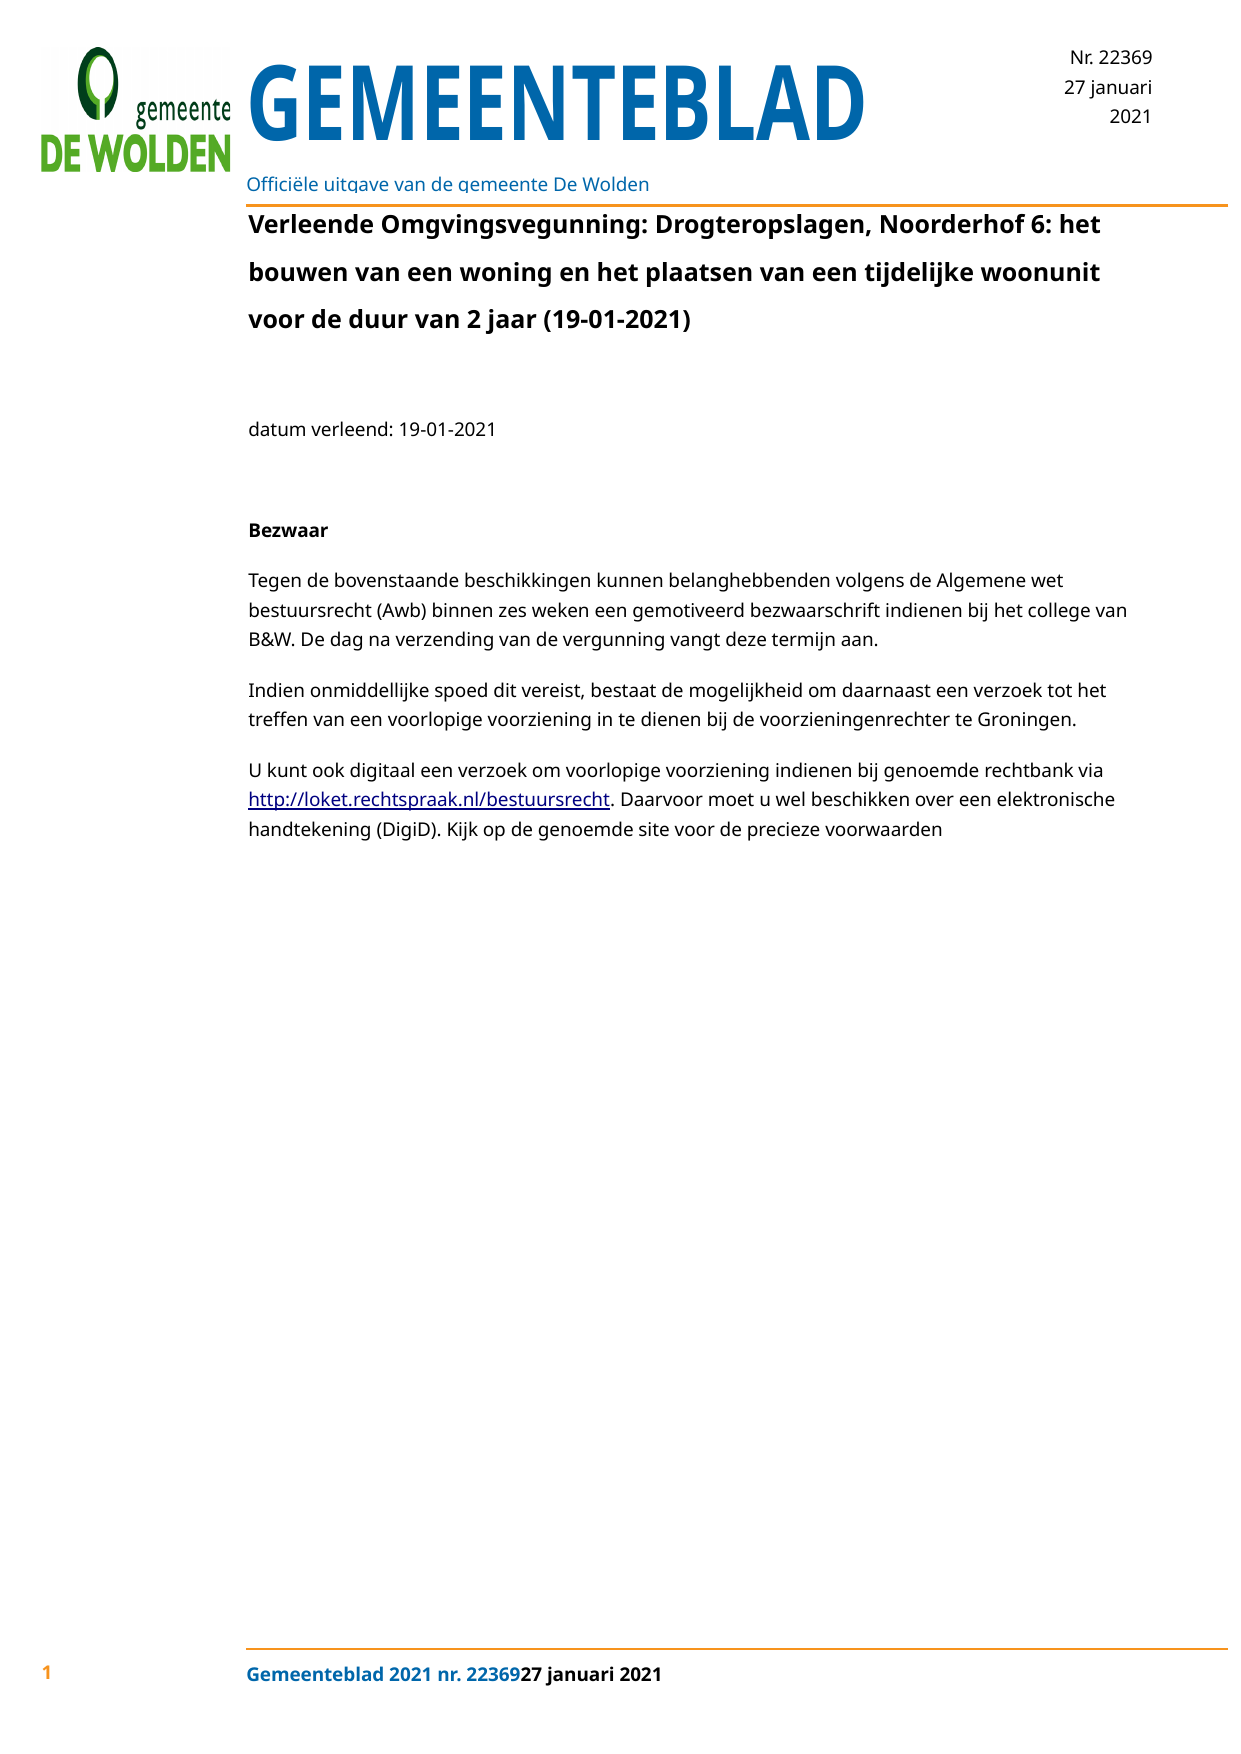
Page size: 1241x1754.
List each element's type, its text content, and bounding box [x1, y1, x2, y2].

text U kunt ook digitaal een verzoek om voorlopige voorziening indienen bij genoemde rechtbank via http://loket.rechtspraak.nl/bestuursrecht. Daarvoor moet u wel beschikken over een elektronische handtekening (DigiD). Kijk op de genoemde site voor de precieze voorwaarden [248, 757, 1152, 842]
text datum verleend: 19-01-2021 [248, 416, 1152, 442]
text Indien onmiddellijke spoed dit vereist, bestaat de mogelijkheid om daarnaast een verzoek tot het treffen van een voorlopige voorziening in te dienen bij de voorzieningenrechter te Groningen. [248, 677, 1152, 732]
picture [41, 47, 231, 172]
text Bezwaar [248, 517, 1152, 542]
text Verleende Omgvingsvegunning: Drogteropslagen, Noorderhof 6: het bouwen van een woning en het plaatsen van een tijdelijke woonunit voor de duur van 2 jaar (19-01-2021) [248, 207, 1152, 336]
text Tegen de bovenstaande beschikkingen kunnen belanghebbenden volgens de Algemene wet bestuursrecht (Awb) binnen zes weken een gemotiveerd bezwaarschrift indienen bij het college van B&W. De dag na verzending van de vergunning vangt deze termijn aan. [248, 567, 1152, 652]
